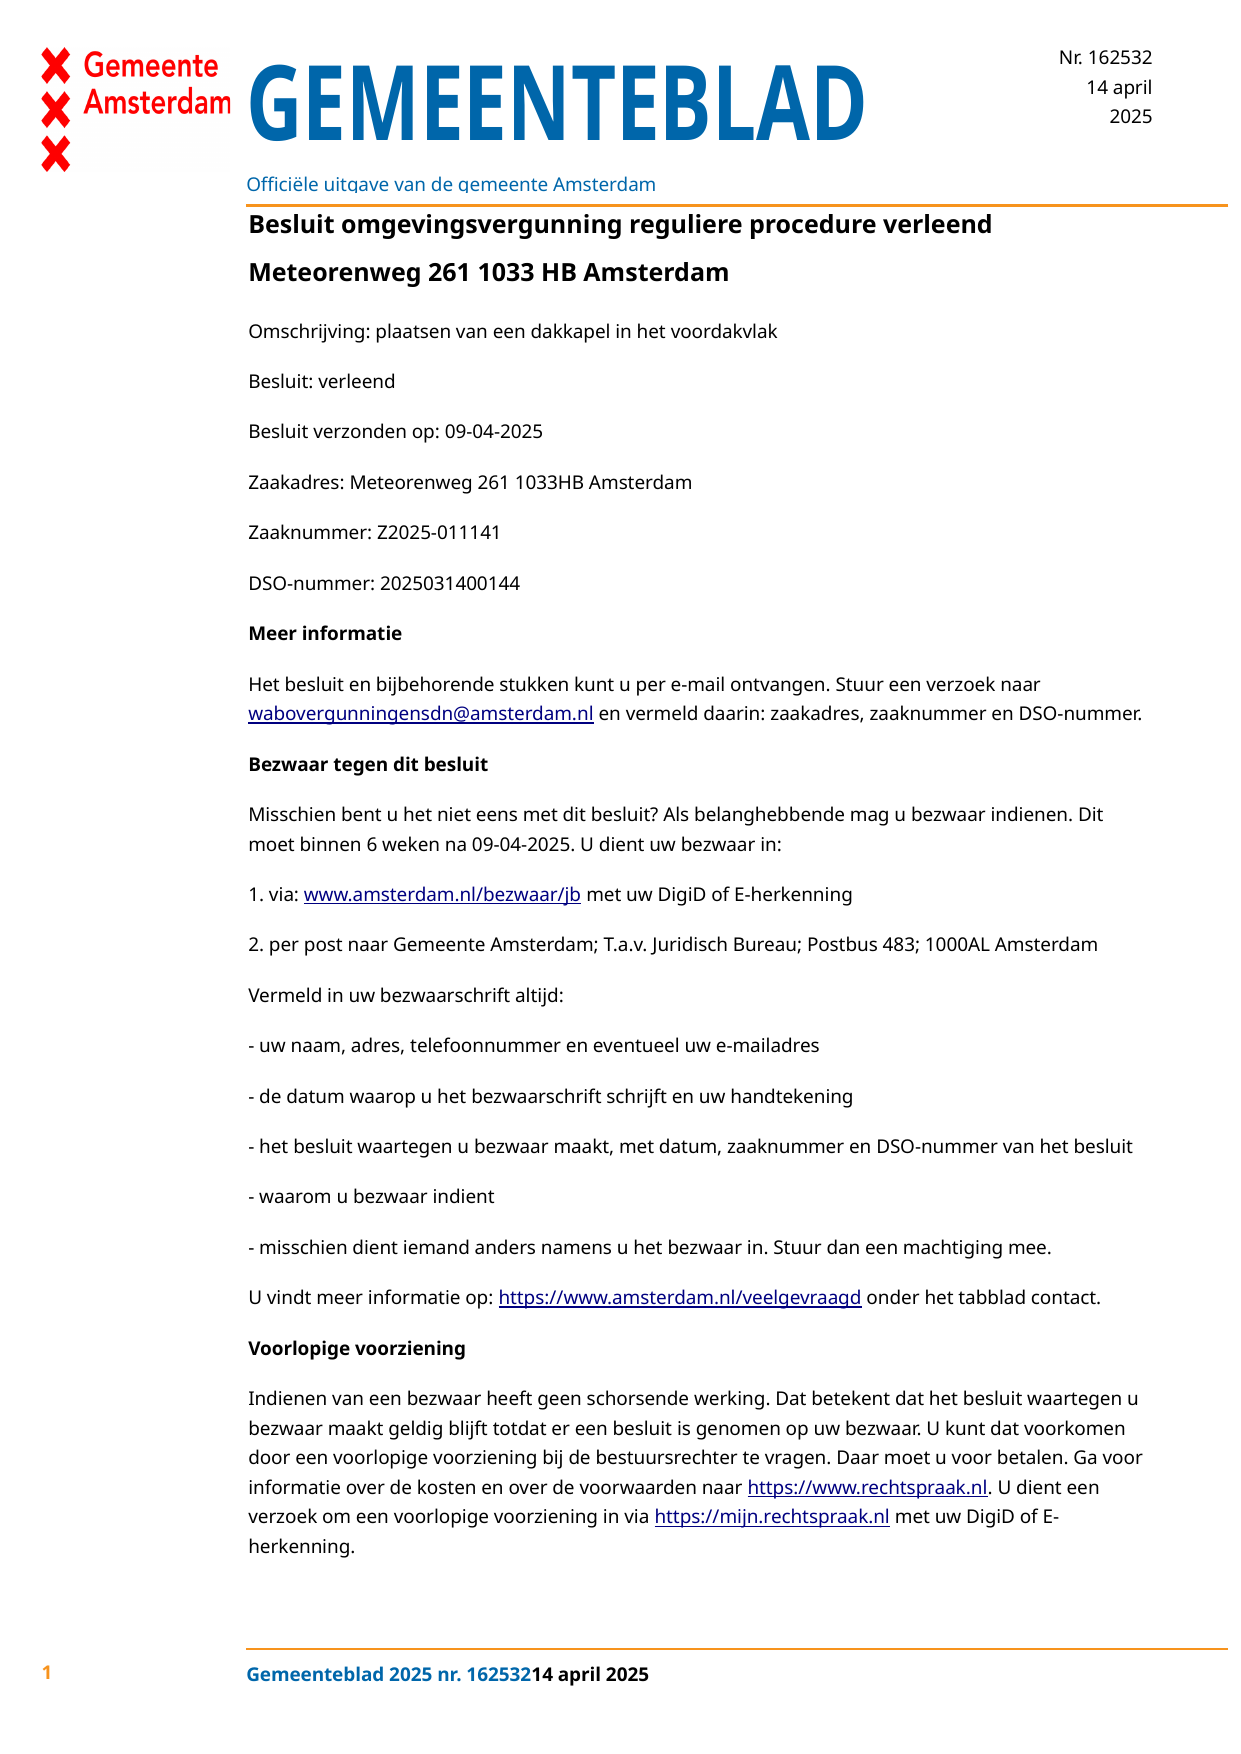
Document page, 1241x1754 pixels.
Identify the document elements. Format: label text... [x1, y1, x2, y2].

text 2. per post naar Gemeente Amsterdam; T.a.v. Juridisch Bureau; Postbus 483; 1000AL Amsterdam [248, 932, 1152, 957]
text Meer informatie [248, 620, 1152, 646]
text - misschien dient iemand anders namens u het bezwaar in. Stuur dan een machtiging mee. [248, 1234, 1152, 1260]
text - uw naam, adres, telefoonnummer en eventueel uw e-mailadres [248, 1032, 1152, 1058]
text Het besluit en bijbehorende stukken kunt u per e-mail ontvangen. Stuur een verzoek naar wabovergunningensdn@amsterdam.nl en vermeld daarin: zaakadres, zaaknummer en DSO-nummer. [248, 671, 1152, 726]
text Besluit omgevingsvergunning reguliere procedure verleend Meteorenweg 261 1033 HB Amsterdam [248, 207, 1152, 288]
text U vindt meer informatie op: https://www.amsterdam.nl/veelgevraagd onder het tabblad contact. [248, 1284, 1152, 1310]
picture [41, 47, 231, 172]
text Besluit: verleend [248, 368, 1152, 394]
text Zaaknummer: Z2025-011141 [248, 519, 1152, 545]
text Bezwaar tegen dit besluit [248, 751, 1152, 777]
text Vermeld in uw bezwaarschrift altijd: [248, 982, 1152, 1008]
text Indienen van een bezwaar heeft geen schorsende werking. Dat betekent dat het besluit waartegen u bezwaar maakt geldig blijft totdat er een besluit is genomen op uw bezwaar. U kunt dat voorkomen door een voorlopige voorziening bij de bestuursrechter te vragen. Daar moet u voor betalen. Ga voor informatie over de kosten en over de voorwaarden naar https://www.rechtspraak.nl. U dient een verzoek om een voorlopige voorziening in via https://mijn.rechtspraak.nl met uw DigiD of E-herkenning. [248, 1385, 1152, 1559]
text Omschrijving: plaatsen van een dakkapel in het voordakvlak [248, 318, 1152, 344]
text DSO-nummer: 2025031400144 [248, 570, 1152, 596]
text Misschien bent u het niet eens met dit besluit? Als belanghebbende mag u bezwaar indienen. Dit moet binnen 6 weken na 09-04-2025. U dient uw bezwaar in: [248, 801, 1152, 857]
text Zaakadres: Meteorenweg 261 1033HB Amsterdam [248, 469, 1152, 495]
text 1. via: www.amsterdam.nl/bezwaar/jb met uw DigiD of E-herkenning [248, 881, 1152, 907]
text - waarom u bezwaar indient [248, 1184, 1152, 1209]
text Voorlopige voorziening [248, 1335, 1152, 1361]
text - het besluit waartegen u bezwaar maakt, met datum, zaaknummer en DSO-nummer van het besluit [248, 1133, 1152, 1159]
text - de datum waarop u het bezwaarschrift schrijft en uw handtekening [248, 1083, 1152, 1109]
text Besluit verzonden op: 09-04-2025 [248, 419, 1152, 444]
